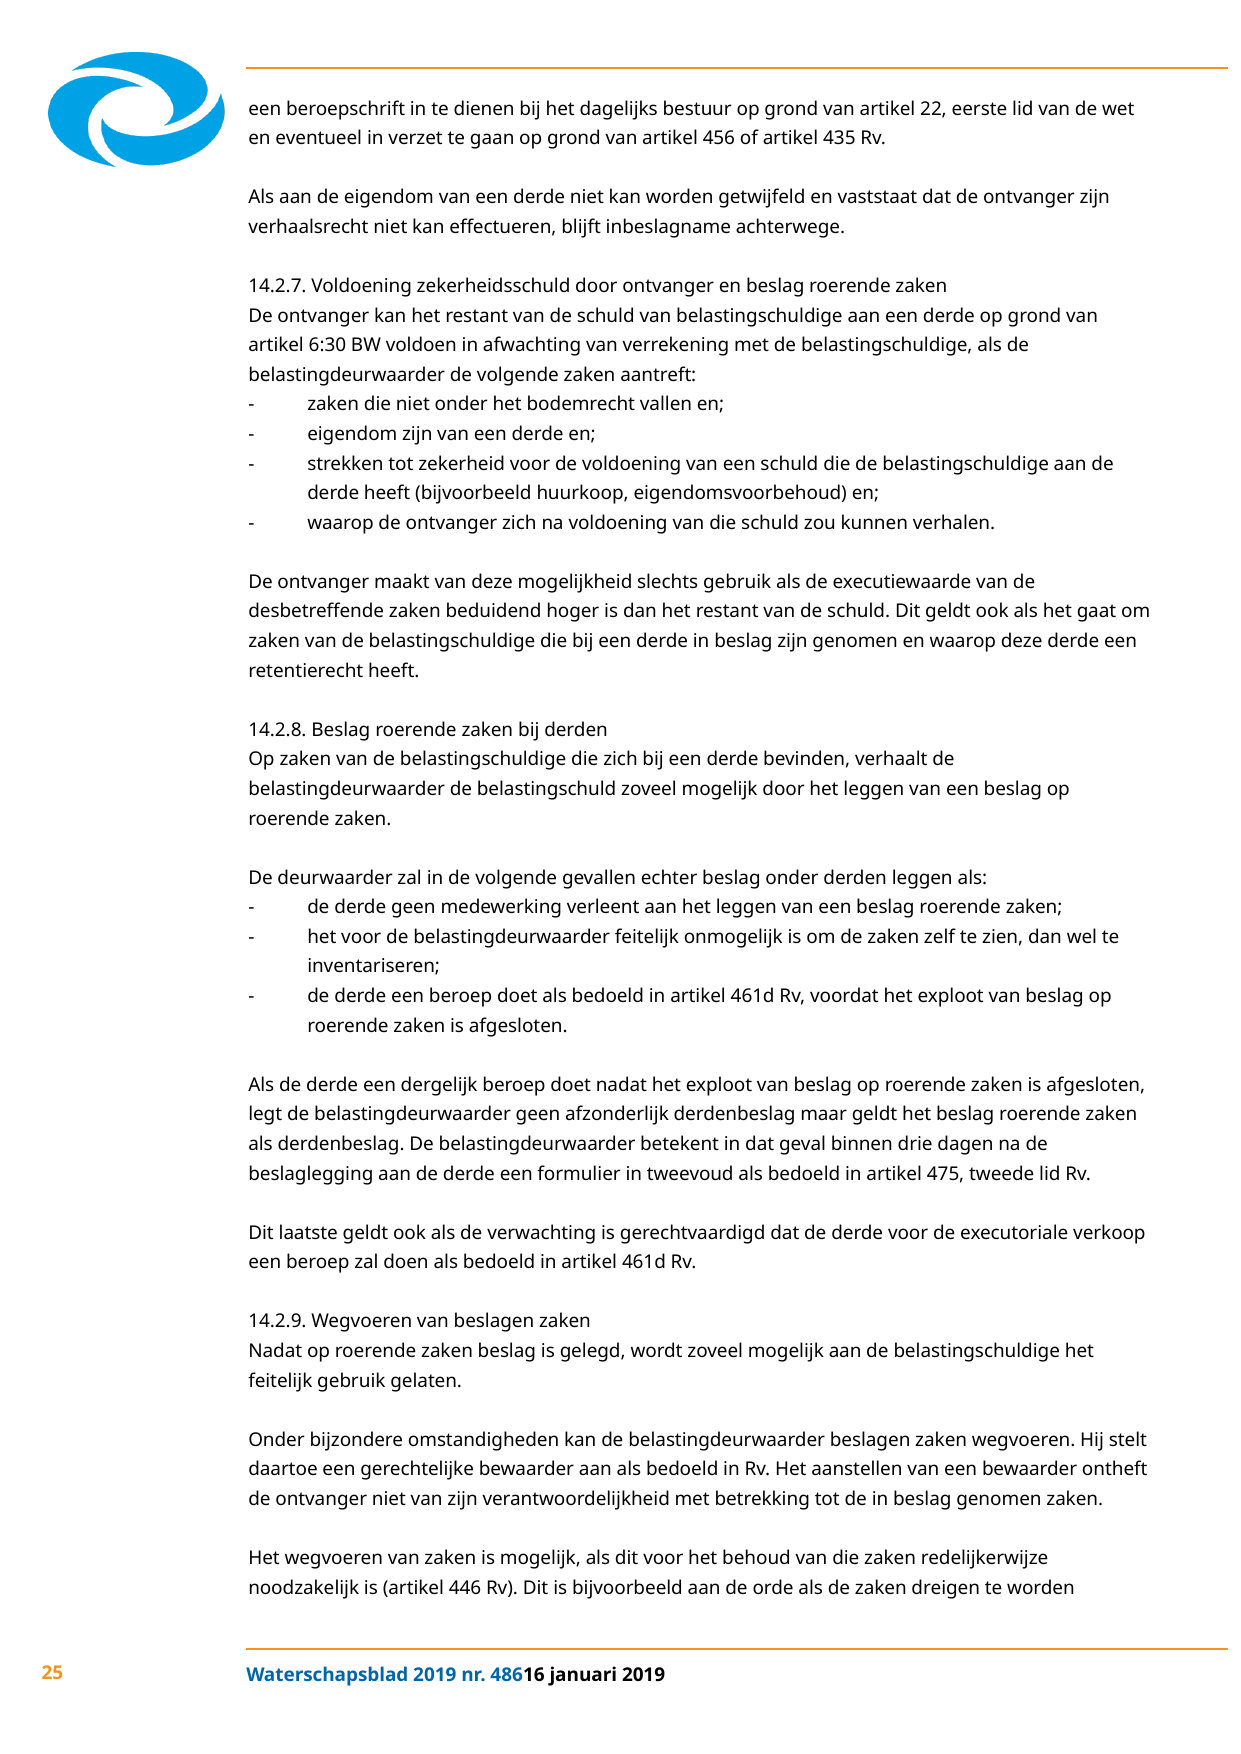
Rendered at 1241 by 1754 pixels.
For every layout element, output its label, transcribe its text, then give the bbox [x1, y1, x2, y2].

text Op zaken van de belastingschuldige die zich bij een derde bevinden, verhaalt de belastingdeurwaarder de belastingschuld zoveel mogelijk door het leggen van een beslag op roerende zaken. [248, 746, 1152, 831]
list eigendom zijn van een derde en; [248, 420, 1152, 446]
text 14.2.9. Wegvoeren van beslagen zaken [248, 1308, 1152, 1333]
text een beroepschrift in te dienen bij het dagelijks bestuur op grond van artikel 22, eerste lid van de wet en eventueel in verzet te gaan op grond van artikel 456 of artikel 435 Rv. [248, 95, 1152, 150]
text Dit laatste geldt ook als de verwachting is gerechtvaardigd dat de derde voor de executoriale verkoop een beroep zal doen als bedoeld in artikel 461d Rv. [248, 1219, 1152, 1274]
list zaken die niet onder het bodemrecht vallen en; [248, 391, 1152, 416]
list het voor de belastingdeurwaarder feitelijk onmogelijk is om de zaken zelf te zien, dan wel te inventariseren; [248, 923, 1152, 978]
text De ontvanger kan het restant van de schuld van belastingschuldige aan een derde op grond van artikel 6:30 BW voldoen in afwachting van verrekening met de belastingschuldige, als de belastingdeurwaarder de volgende zaken aantreft: [248, 302, 1152, 387]
text Nadat op roerende zaken beslag is gelegd, wordt zoveel mogelijk aan de belastingschuldige het feitelijk gebruik gelaten. [248, 1337, 1152, 1393]
list waarop de ontvanger zich na voldoening van die schuld zou kunnen verhalen. [248, 509, 1152, 535]
text Het wegvoeren van zaken is mogelijk, als dit voor het behoud van die zaken redelijkerwijze noodzakelijk is (artikel 446 Rv). Dit is bijvoorbeeld aan de orde als de zaken dreigen te worden [248, 1544, 1152, 1600]
text Onder bijzondere omstandigheden kan de belastingdeurwaarder beslagen zaken wegvoeren. Hij stelt daartoe een gerechtelijke bewaarder aan als bedoeld in Rv. Het aanstellen van een bewaarder ontheft de ontvanger niet van zijn verantwoordelijkheid met betrekking tot de in beslag genomen zaken. [248, 1426, 1152, 1511]
text Als de derde een dergelijk beroep doet nadat het exploot van beslag op roerende zaken is afgesloten, legt de belastingdeurwaarder geen afzonderlijk derdenbeslag maar geldt het beslag roerende zaken als derdenbeslag. De belastingdeurwaarder betekent in dat geval binnen drie dagen na de beslaglegging aan de derde een formulier in tweevoud als bedoeld in artikel 475, tweede lid Rv. [248, 1071, 1152, 1186]
text De deurwaarder zal in de volgende gevallen echter beslag onder derden leggen als: [248, 864, 1152, 890]
text Als aan de eigendom van een derde niet kan worden getwijfeld en vaststaat dat de ontvanger zijn verhaalsrecht niet kan effectueren, blijft inbeslagname achterwege. [248, 183, 1152, 239]
picture [41, 47, 231, 172]
list de derde een beroep doet als bedoeld in artikel 461d Rv, voordat het exploot van beslag op roerende zaken is afgesloten. [248, 982, 1152, 1038]
list strekken tot zekerheid voor de voldoening van een schuld die de belastingschuldige aan de derde heeft (bijvoorbeeld huurkoop, eigendomsvoorbehoud) en; [248, 450, 1152, 505]
list de derde geen medewerking verleent aan het leggen van een beslag roerende zaken; [248, 893, 1152, 919]
text 14.2.8. Beslag roerende zaken bij derden [248, 716, 1152, 742]
text 14.2.7. Voldoening zekerheidsschuld door ontvanger en beslag roerende zaken [248, 272, 1152, 298]
text De ontvanger maakt van deze mogelijkheid slechts gebruik als de executiewaarde van de desbetreffende zaken beduidend hoger is dan het restant van de schuld. Dit geldt ook als het gaat om zaken van de belastingschuldige die bij een derde in beslag zijn genomen en waarop deze derde een retentierecht heeft. [248, 568, 1152, 683]
